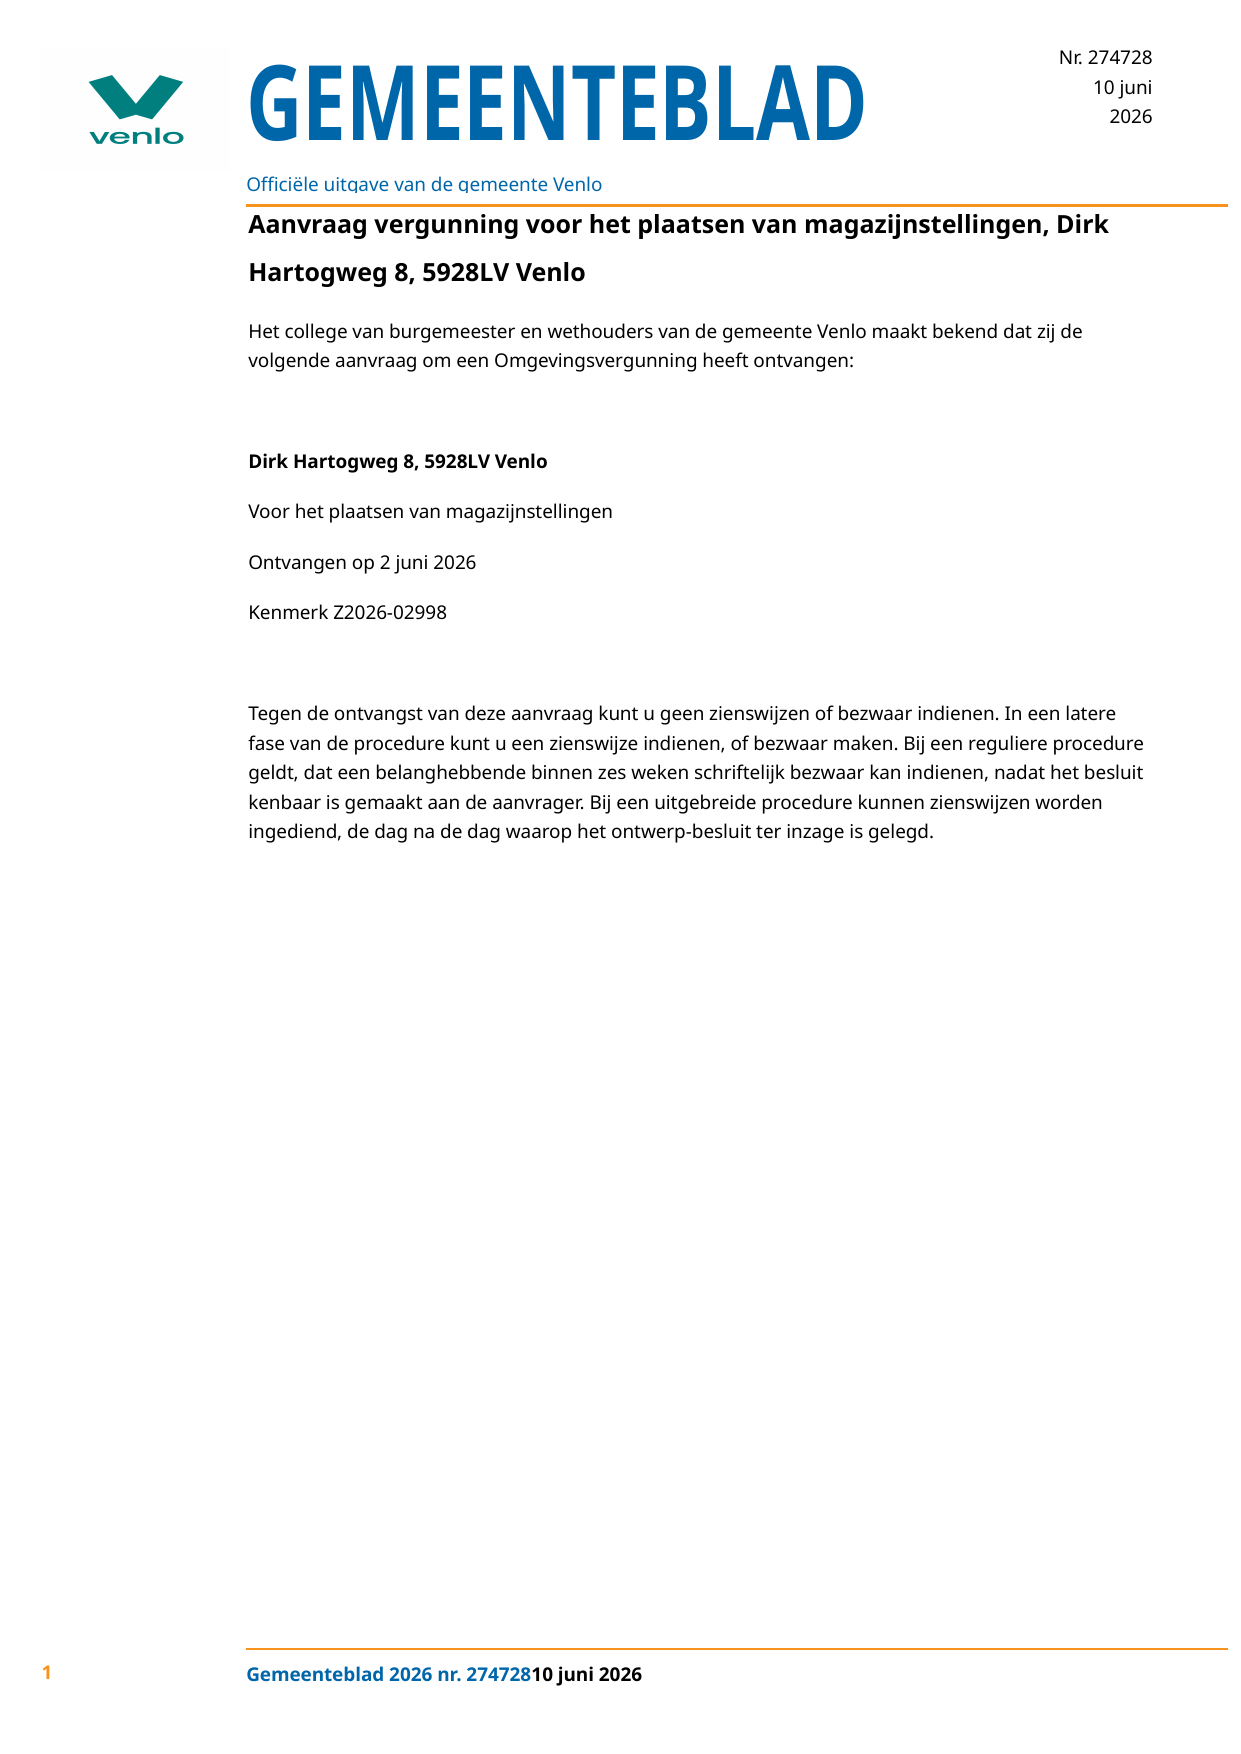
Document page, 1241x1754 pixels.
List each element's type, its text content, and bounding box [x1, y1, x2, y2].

text Tegen de ontvangst van deze aanvraag kunt u geen zienswijzen of bezwaar indienen. In een latere fase van de procedure kunt u een zienswijze indienen, of bezwaar maken. Bij een reguliere procedure geldt, dat een belanghebbende binnen zes weken schriftelijk bezwaar kan indienen, nadat het besluit kenbaar is gemaakt aan de aanvrager. Bij een uitgebreide procedure kunnen zienswijzen worden ingediend, de dag na de dag waarop het ontwerp-besluit ter inzage is gelegd. [248, 700, 1152, 844]
text Ontvangen op 2 juni 2026 [248, 549, 1152, 575]
text Kenmerk Z2026-02998 [248, 599, 1152, 625]
picture [41, 47, 231, 172]
text Het college van burgemeester en wethouders van de gemeente Venlo maakt bekend dat zij de volgende aanvraag om een Omgevingsvergunning heeft ontvangen: [248, 318, 1152, 373]
text Dirk Hartogweg 8, 5928LV Venlo [248, 448, 1152, 474]
text Aanvraag vergunning voor het plaatsen van magazijnstellingen, Dirk Hartogweg 8, 5928LV Venlo [248, 207, 1152, 288]
text Voor het plaatsen van magazijnstellingen [248, 499, 1152, 524]
